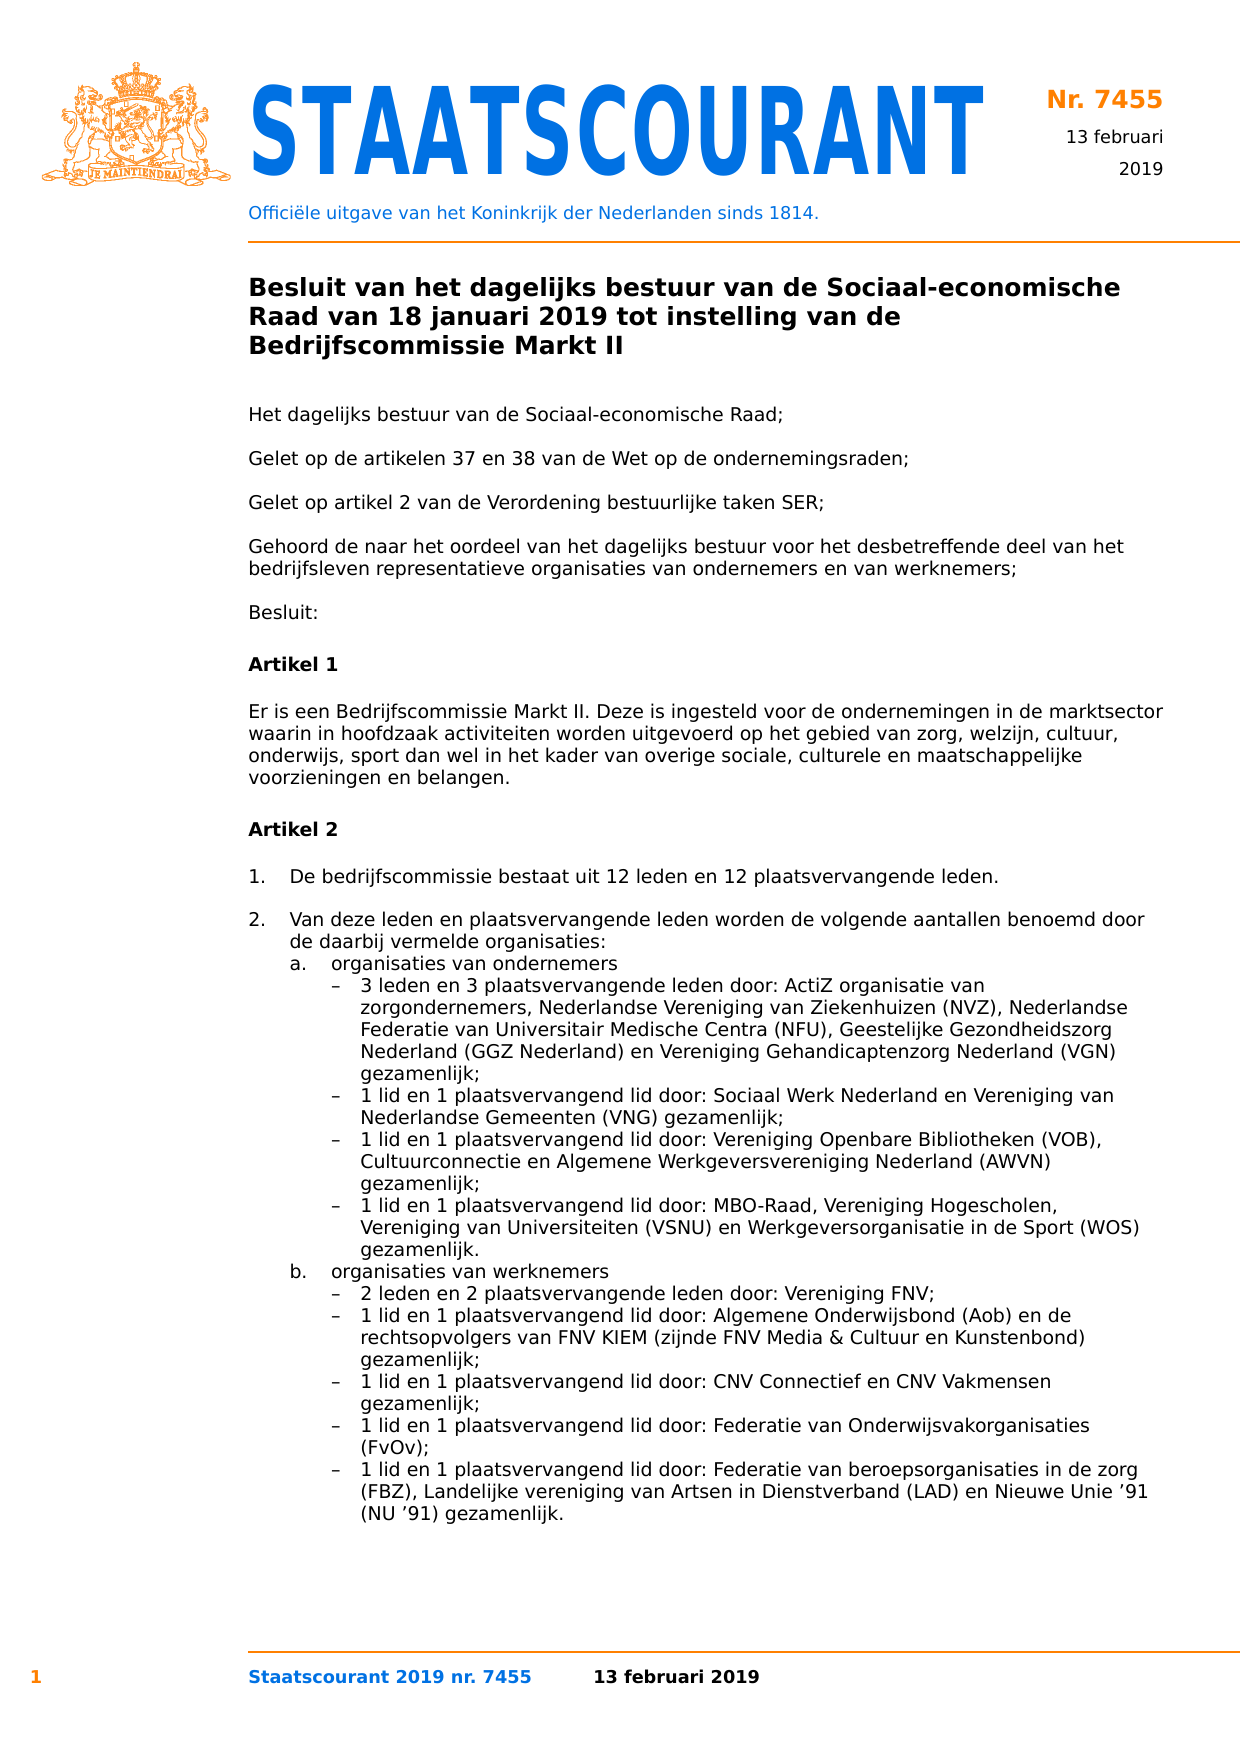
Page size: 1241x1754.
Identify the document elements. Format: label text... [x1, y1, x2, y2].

subtitle Artikel 2 [248, 818, 1163, 841]
text a. organisaties van ondernemers [289, 953, 1163, 975]
text – 1 lid en 1 plaatsvervangend lid door: MBO-Raad, Vereniging Hogescholen, Vereniging van Universiteiten (VSNU) en Werkgeversorganisatie in de Sport (WOS) gezamenlijk. [331, 1195, 1163, 1261]
text – 2 leden en 2 plaatsvervangende leden door: Vereniging FNV; [331, 1283, 1163, 1305]
text Er is een Bedrijfscommissie Markt II. Deze is ingesteld voor de ondernemingen in de marktsector waarin in hoofdzaak activiteiten worden uitgevoerd op het gebied van zorg, welzijn, cultuur, onderwijs, sport dan wel in het kader van overige sociale, culturele en maatschappelijke voorzieningen en belangen. [248, 701, 1163, 788]
table_cell 2019 [998, 153, 1240, 203]
text b. organisaties van werknemers [289, 1261, 1163, 1283]
table_header [25, 62, 248, 241]
text – 3 leden en 3 plaatsvervangende leden door: ActiZ organisatie van zorgondernemers, Nederlandse Vereniging van Ziekenhuizen (NVZ), Nederlandse Federatie van Universitair Medische Centra (NFU), Geestelijke Gezondheidszorg Nederland (GGZ Nederland) en Vereniging Gehandicaptenzorg Nederland (VGN) gezamenlijk; [331, 975, 1163, 1085]
text – 1 lid en 1 plaatsvervangend lid door: Algemene Onderwijsbond (Aob) en de rechtsopvolgers van FNV KIEM (zijnde FNV Media & Cultuur en Kunstenbond) gezamenlijk; [331, 1305, 1163, 1371]
table_cell Officiële uitgave van het Koninkrijk der Nederlanden sinds 1814. [248, 203, 1240, 241]
table_header Nr. 7455 [998, 62, 1240, 121]
text Het dagelijks bestuur van de Sociaal-economische Raad; [248, 404, 1163, 426]
text – 1 lid en 1 plaatsvervangend lid door: Sociaal Werk Nederland en Vereniging van Nederlandse Gemeenten (VNG) gezamenlijk; [331, 1085, 1163, 1129]
table_header STAATSCOURANT [248, 62, 998, 203]
text Gelet op de artikelen 37 en 38 van de Wet op de ondernemingsraden; [248, 448, 1163, 470]
subtitle Artikel 1 [248, 654, 1163, 676]
text Besluit: [248, 602, 1163, 624]
text Gehoord de naar het oordeel van het dagelijks bestuur voor het desbetreffende deel van het bedrijfsleven representatieve organisaties van ondernemers en van werknemers; [248, 536, 1163, 580]
text – 1 lid en 1 plaatsvervangend lid door: Federatie van Onderwijsvakorganisaties (FvOv); [331, 1415, 1163, 1459]
text – 1 lid en 1 plaatsvervangend lid door: Federatie van beroepsorganisaties in de zorg (FBZ), Landelijke vereniging van Artsen in Dienstverband (LAD) en Nieuwe Unie ’91 (NU ’91) gezamenlijk. [331, 1459, 1163, 1525]
text – 1 lid en 1 plaatsvervangend lid door: Vereniging Openbare Bibliotheken (VOB), Cultuurconnectie en Algemene Werkgeversvereniging Nederland (AWVN) gezamenlijk; [331, 1129, 1163, 1195]
text – 1 lid en 1 plaatsvervangend lid door: CNV Connectief en CNV Vakmensen gezamenlijk; [331, 1371, 1163, 1415]
table_cell 13 februari [998, 121, 1240, 153]
picture [41, 62, 231, 186]
text 1. De bedrijfscommissie bestaat uit 12 leden en 12 plaatsvervangende leden. [248, 866, 1163, 887]
subtitle Besluit van het dagelijks bestuur van de Sociaal-economische Raad van 18 januari 2019 tot instelling van de Bedrijfscommissie Markt II [248, 273, 1163, 361]
text Gelet op artikel 2 van de Verordening bestuurlijke taken SER; [248, 492, 1163, 514]
text 2. Van deze leden en plaatsvervangende leden worden de volgende aantallen benoemd door de daarbij vermelde organisaties: [248, 909, 1163, 953]
